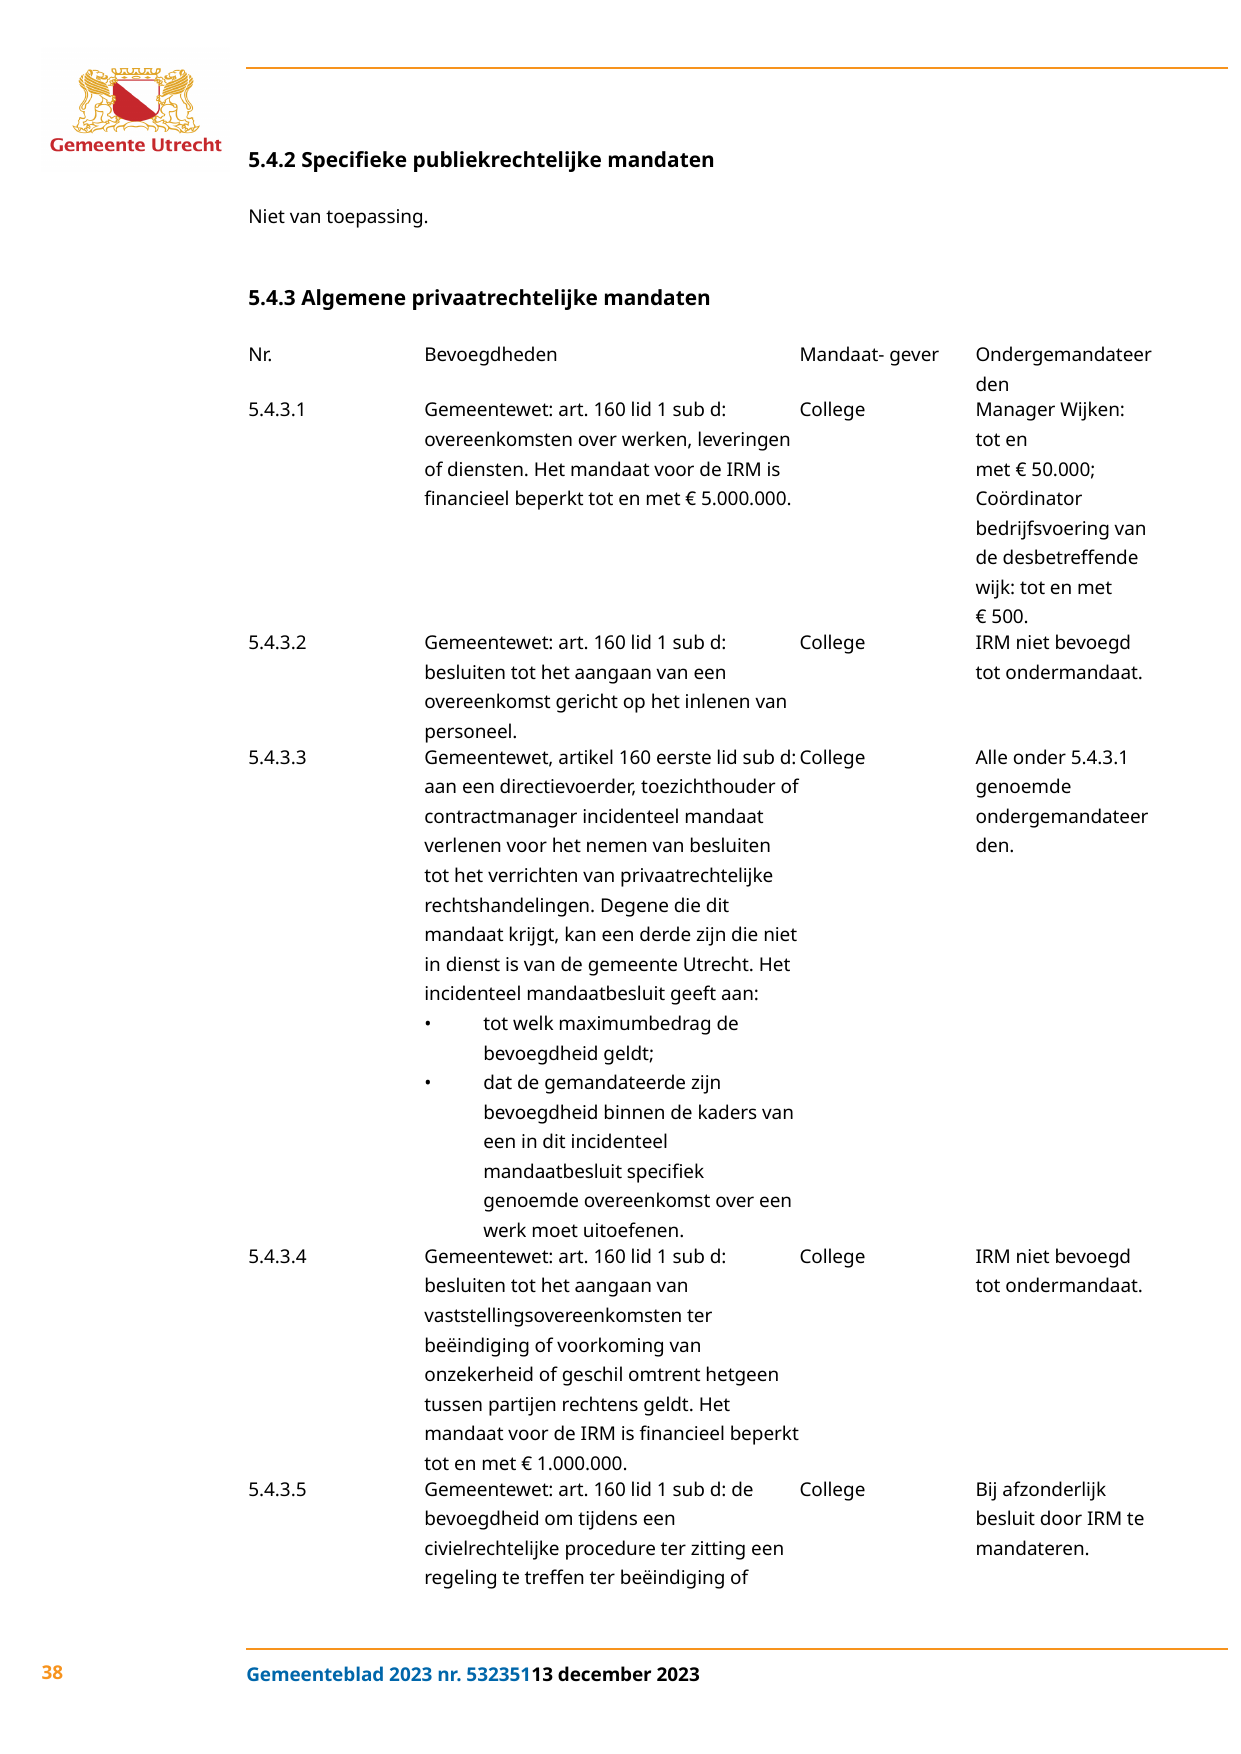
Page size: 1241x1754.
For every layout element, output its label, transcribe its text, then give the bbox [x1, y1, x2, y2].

table_cell 5.4.3.5 [248, 1476, 424, 1590]
table_header Nr. [248, 341, 424, 397]
table_cell Gemeentewet: art. 160 lid 1 sub d: overeenkomsten over werken, leveringen of diensten. Het mandaat voor de IRM is financieel beperkt tot en met € 5.000.000. [424, 397, 799, 629]
text Niet van toepassing. [248, 203, 1152, 229]
table_cell Gemeentewet, artikel 160 eerste lid sub d: aan een directievoerder, toezichthouder of contractmanager incidenteel mandaat verlenen voor het nemen van besluiten tot het verrichten van privaatrechtelijke rechtshandelingen. Degene die dit mandaat krijgt, kan een derde zijn die niet in dienst is van de gemeente Utrecht. Het incidenteel mandaatbesluit geeft aan: tot welk maximumbedrag de bevoegdheid geldt; dat de gemandateerde zijn bevoegdheid binnen de kaders van een in dit incidenteel mandaatbesluit specifiek genoemde overeenkomst over een werk moet uitoefenen. [424, 744, 799, 1243]
table_cell College [799, 630, 975, 744]
table_header Mandaat- gever [799, 341, 975, 397]
table_cell Bij afzonderlijk besluit door IRM te mandateren. [975, 1476, 1152, 1590]
table_cell 5.4.3.1 [248, 397, 424, 629]
picture [41, 47, 231, 172]
table_cell Gemeentewet: art. 160 lid 1 sub d: de bevoegdheid om tijdens een civielrechtelijke procedure ter zitting een regeling te treffen ter beëindiging of [424, 1476, 799, 1590]
table_cell College [799, 397, 975, 629]
table_cell 5.4.3.2 [248, 630, 424, 744]
table_cell IRM niet bevoegd tot ondermandaat. [975, 1243, 1152, 1476]
table_header Ondergemandateerden [975, 341, 1152, 397]
table_cell Gemeentewet: art. 160 lid 1 sub d: besluiten tot het aangaan van een overeenkomst gericht op het inlenen van personeel. [424, 630, 799, 744]
table_cell Alle onder 5.4.3.1 genoemde ondergemandateerden. [975, 744, 1152, 1243]
table_cell 5.4.3.3 [248, 744, 424, 1243]
text 5.4.2 Specifieke publiekrechtelijke mandaten [248, 145, 1152, 174]
table_cell College [799, 1243, 975, 1476]
table_cell College [799, 744, 975, 1243]
text 5.4.3 Algemene privaatrechtelijke mandaten [248, 283, 1152, 312]
table_cell College [799, 1476, 975, 1590]
table_cell Gemeentewet: art. 160 lid 1 sub d: besluiten tot het aangaan van vaststellingsovereenkomsten ter beëindiging of voorkoming van onzekerheid of geschil omtrent hetgeen tussen partijen rechtens geldt. Het mandaat voor de IRM is financieel beperkt tot en met € 1.000.000. [424, 1243, 799, 1476]
table_cell IRM niet bevoegd tot ondermandaat. [975, 630, 1152, 744]
table_header Bevoegdheden [424, 341, 799, 397]
table_cell 5.4.3.4 [248, 1243, 424, 1476]
table_cell Manager Wijken: tot en met € 50.000; Coördinator bedrijfsvoering van de desbetreffende wijk: tot en met € 500. [975, 397, 1152, 629]
